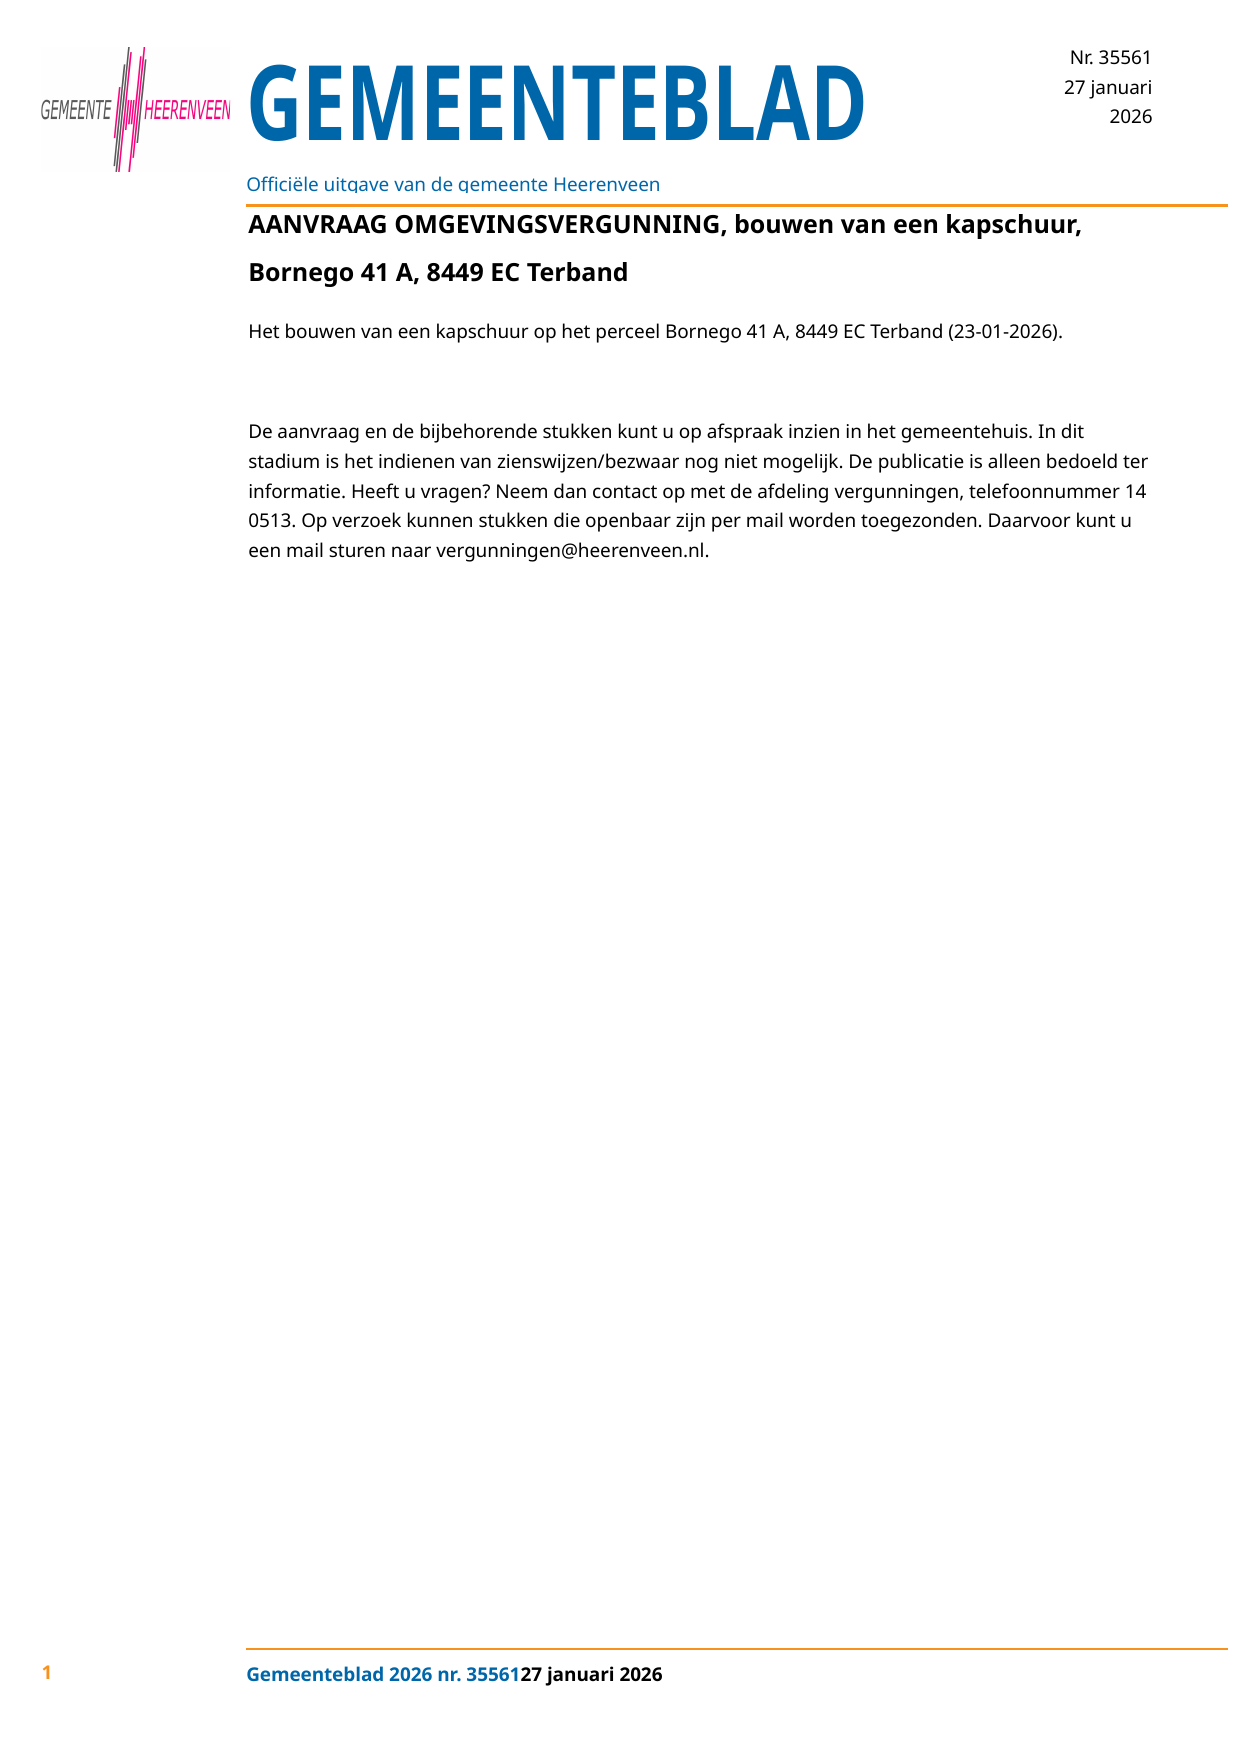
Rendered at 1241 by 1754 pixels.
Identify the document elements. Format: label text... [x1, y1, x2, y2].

text AANVRAAG OMGEVINGSVERGUNNING, bouwen van een kapschuur, Bornego 41 A, 8449 EC Terband [248, 207, 1152, 288]
text Het bouwen van een kapschuur op het perceel Bornego 41 A, 8449 EC Terband (23-01-2026). [248, 318, 1152, 344]
text De aanvraag en de bijbehorende stukken kunt u op afspraak inzien in het gemeentehuis. In dit stadium is het indienen van zienswijzen/bezwaar nog niet mogelijk. De publicatie is alleen bedoeld ter informatie. Heeft u vragen? Neem dan contact op met de afdeling vergunningen, telefoonnummer 14 0513. Op verzoek kunnen stukken die openbaar zijn per mail worden toegezonden. Daarvoor kunt u een mail sturen naar vergunningen@heerenveen.nl. [248, 419, 1152, 563]
picture [41, 47, 231, 172]
